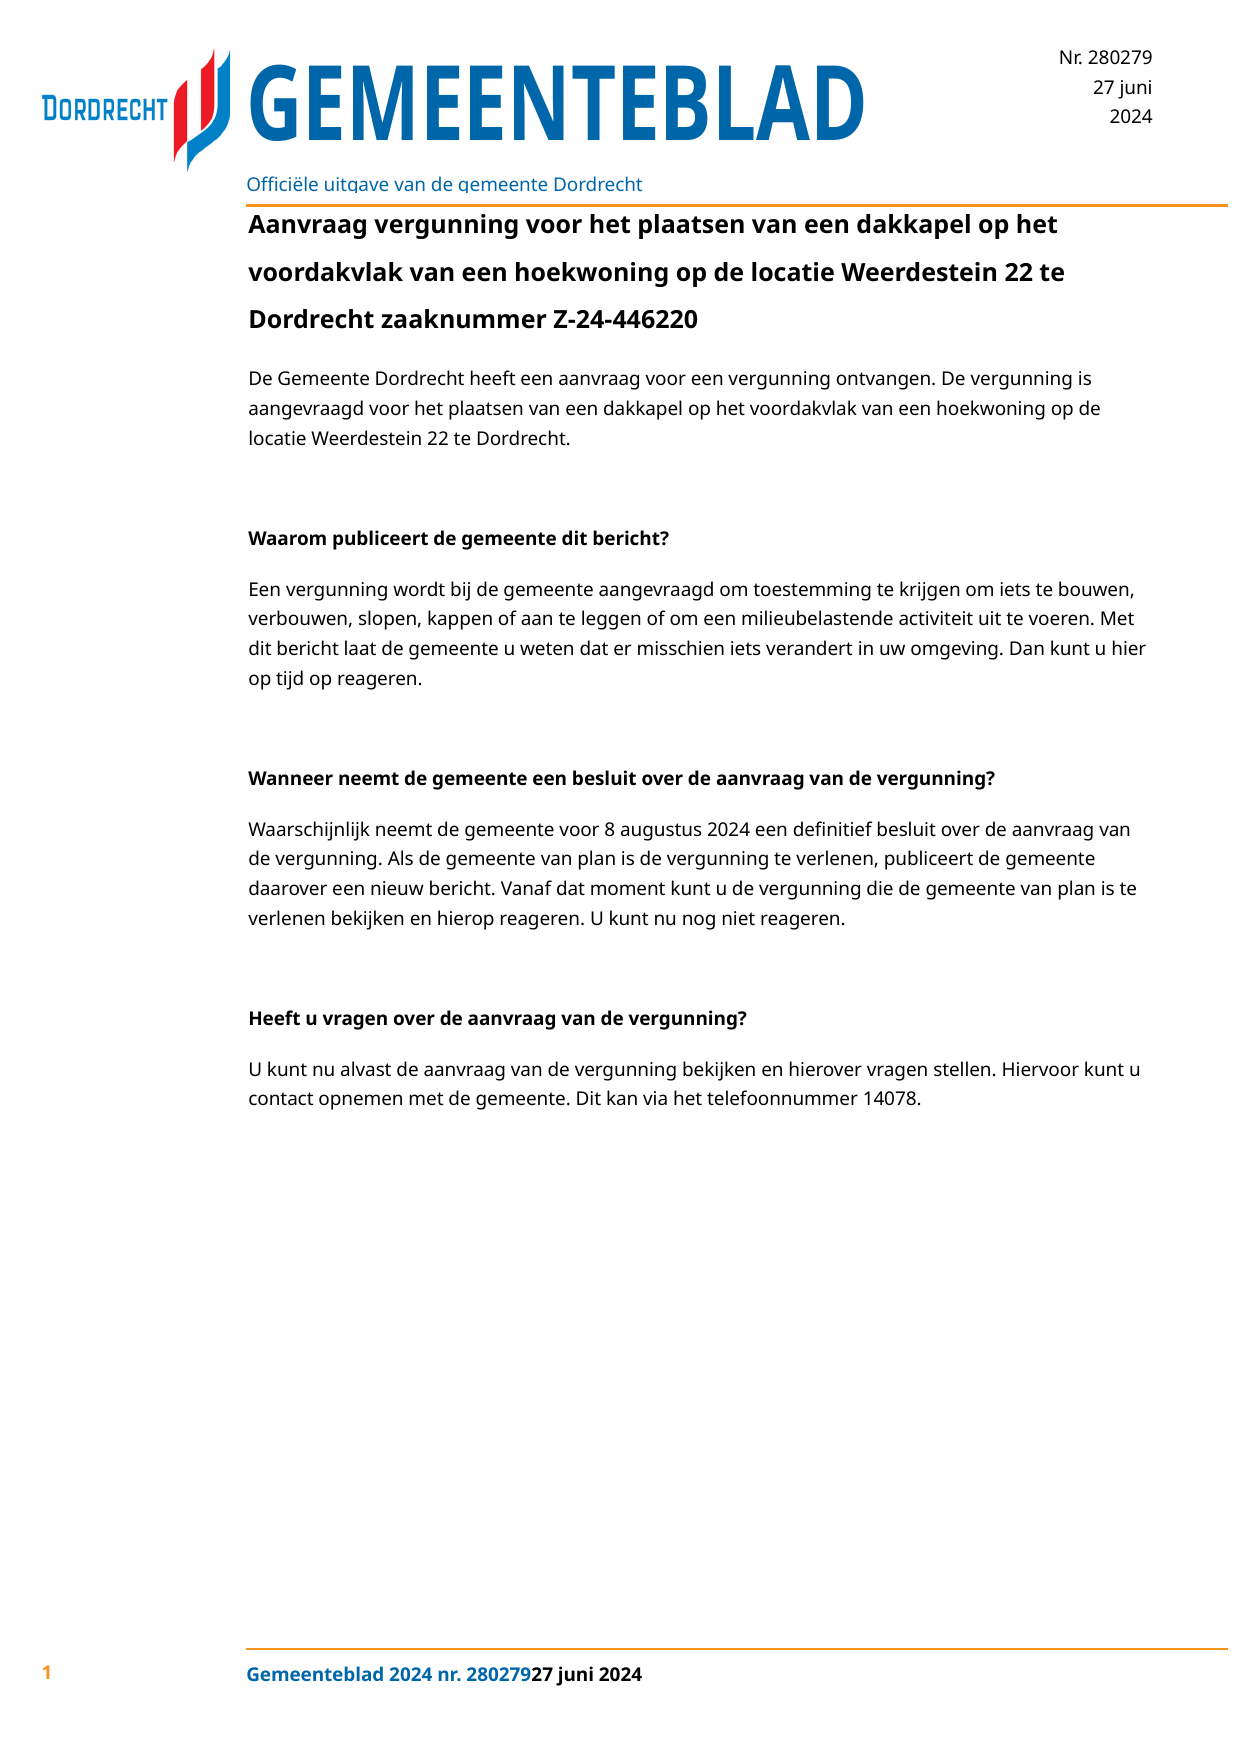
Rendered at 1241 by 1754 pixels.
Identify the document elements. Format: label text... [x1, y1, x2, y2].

text De Gemeente Dordrecht heeft een aanvraag voor een vergunning ontvangen. De vergunning is aangevraagd voor het plaatsen van een dakkapel op het voordakvlak van een hoekwoning op de locatie Weerdestein 22 te Dordrecht. [248, 366, 1152, 450]
text Heeft u vragen over de aanvraag van de vergunning? [248, 1006, 1152, 1031]
text Wanneer neemt de gemeente een besluit over de aanvraag van de vergunning? [248, 766, 1152, 791]
text U kunt nu alvast de aanvraag van de vergunning bekijken en hierover vragen stellen. Hiervoor kunt u contact opnemen met de gemeente. Dit kan via het telefoonnummer 14078. [248, 1056, 1152, 1111]
text Waarom publiceert de gemeente dit bericht? [248, 526, 1152, 551]
text Aanvraag vergunning voor het plaatsen van een dakkapel op het voordakvlak van een hoekwoning op de locatie Weerdestein 22 te Dordrecht zaaknummer Z-24-446220 [248, 207, 1152, 336]
text Een vergunning wordt bij de gemeente aangevraagd om toestemming te krijgen om iets te bouwen, verbouwen, slopen, kappen of aan te leggen of om een milieubelastende activiteit uit te voeren. Met dit bericht laat de gemeente u weten dat er misschien iets verandert in uw omgeving. Dan kunt u hier op tijd op reageren. [248, 576, 1152, 690]
text Waarschijnlijk neemt de gemeente voor 8 augustus 2024 een definitief besluit over de aanvraag van de vergunning. Als de gemeente van plan is de vergunning te verlenen, publiceert de gemeente daarover een nieuw bericht. Vanaf dat moment kunt u de vergunning die de gemeente van plan is te verlenen bekijken en hierop reageren. U kunt nu nog niet reageren. [248, 816, 1152, 930]
picture [41, 47, 231, 172]
